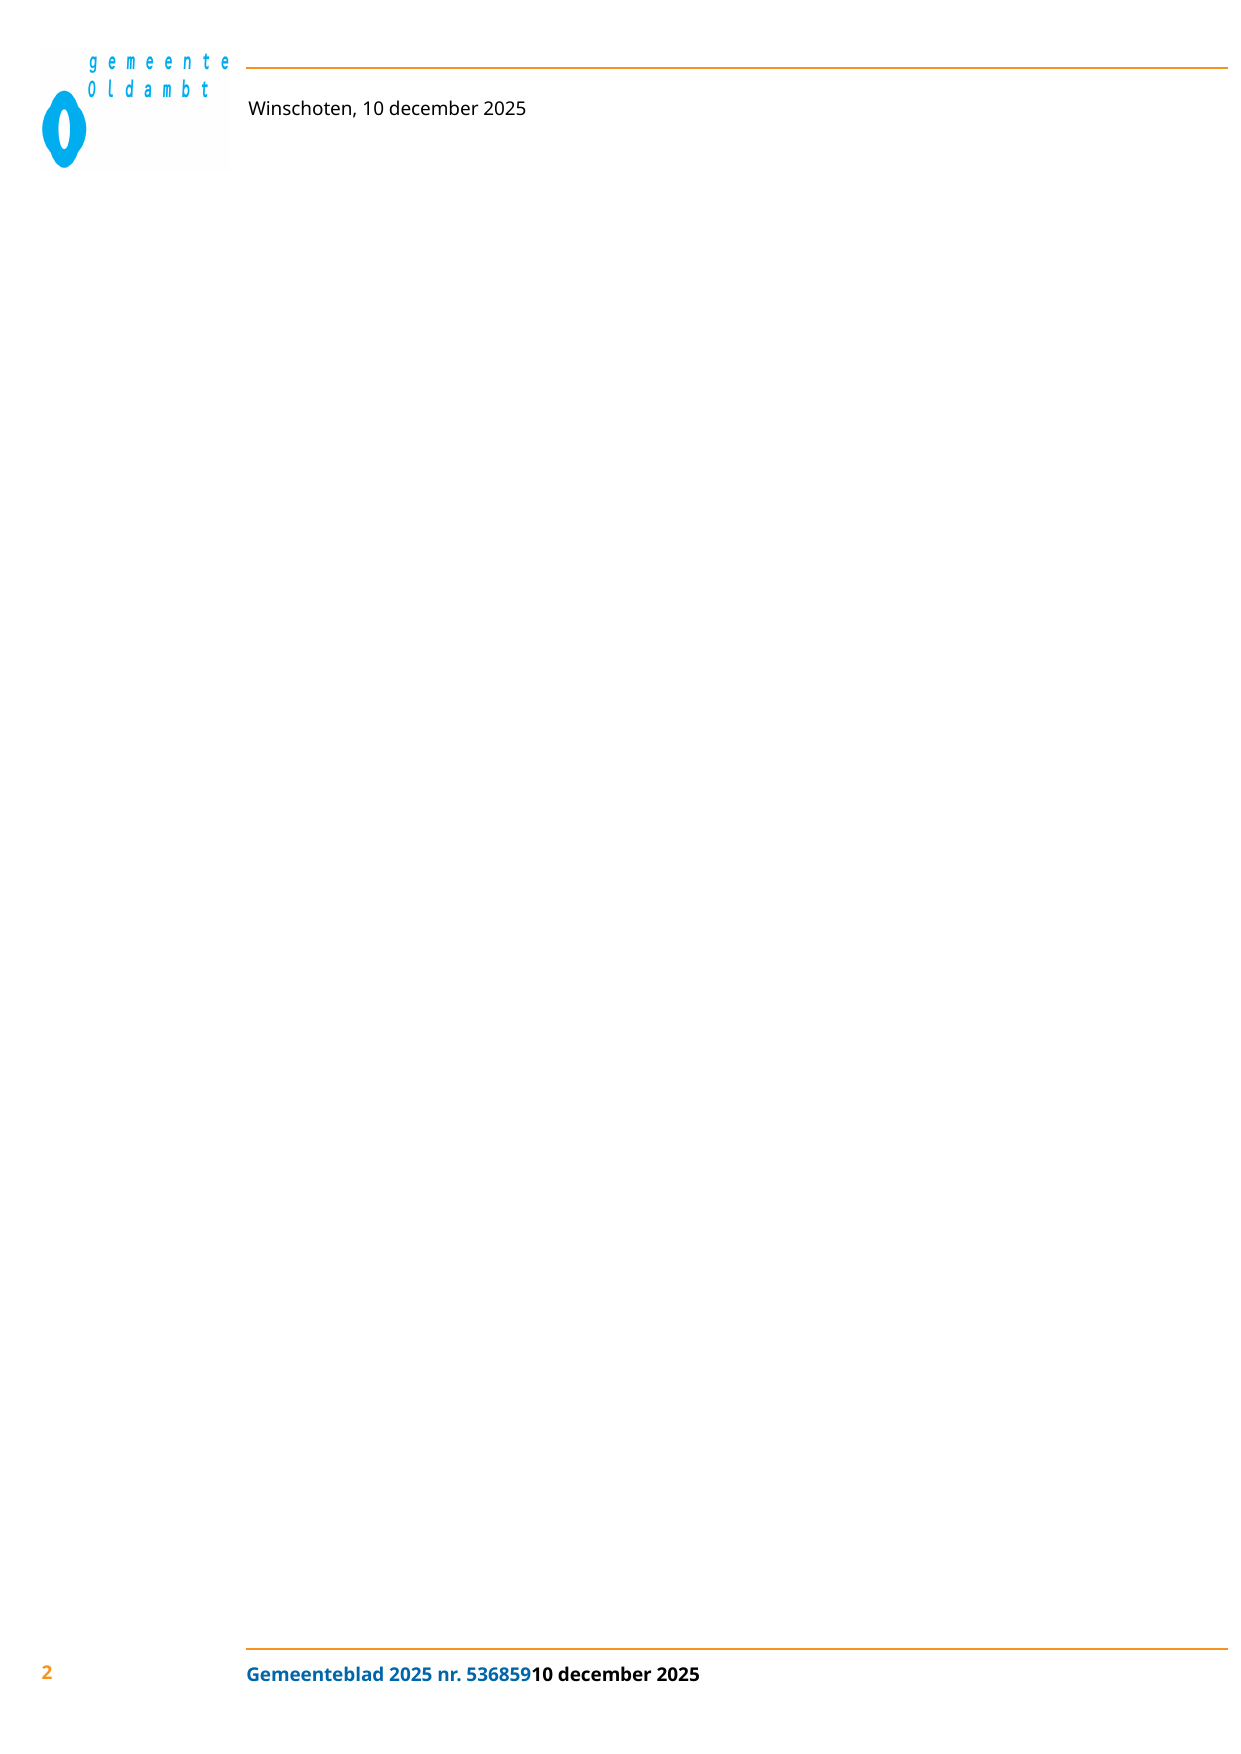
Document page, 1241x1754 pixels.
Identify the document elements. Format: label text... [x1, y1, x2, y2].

picture [41, 47, 231, 172]
text Winschoten, 10 december 2025 [248, 95, 1152, 121]
